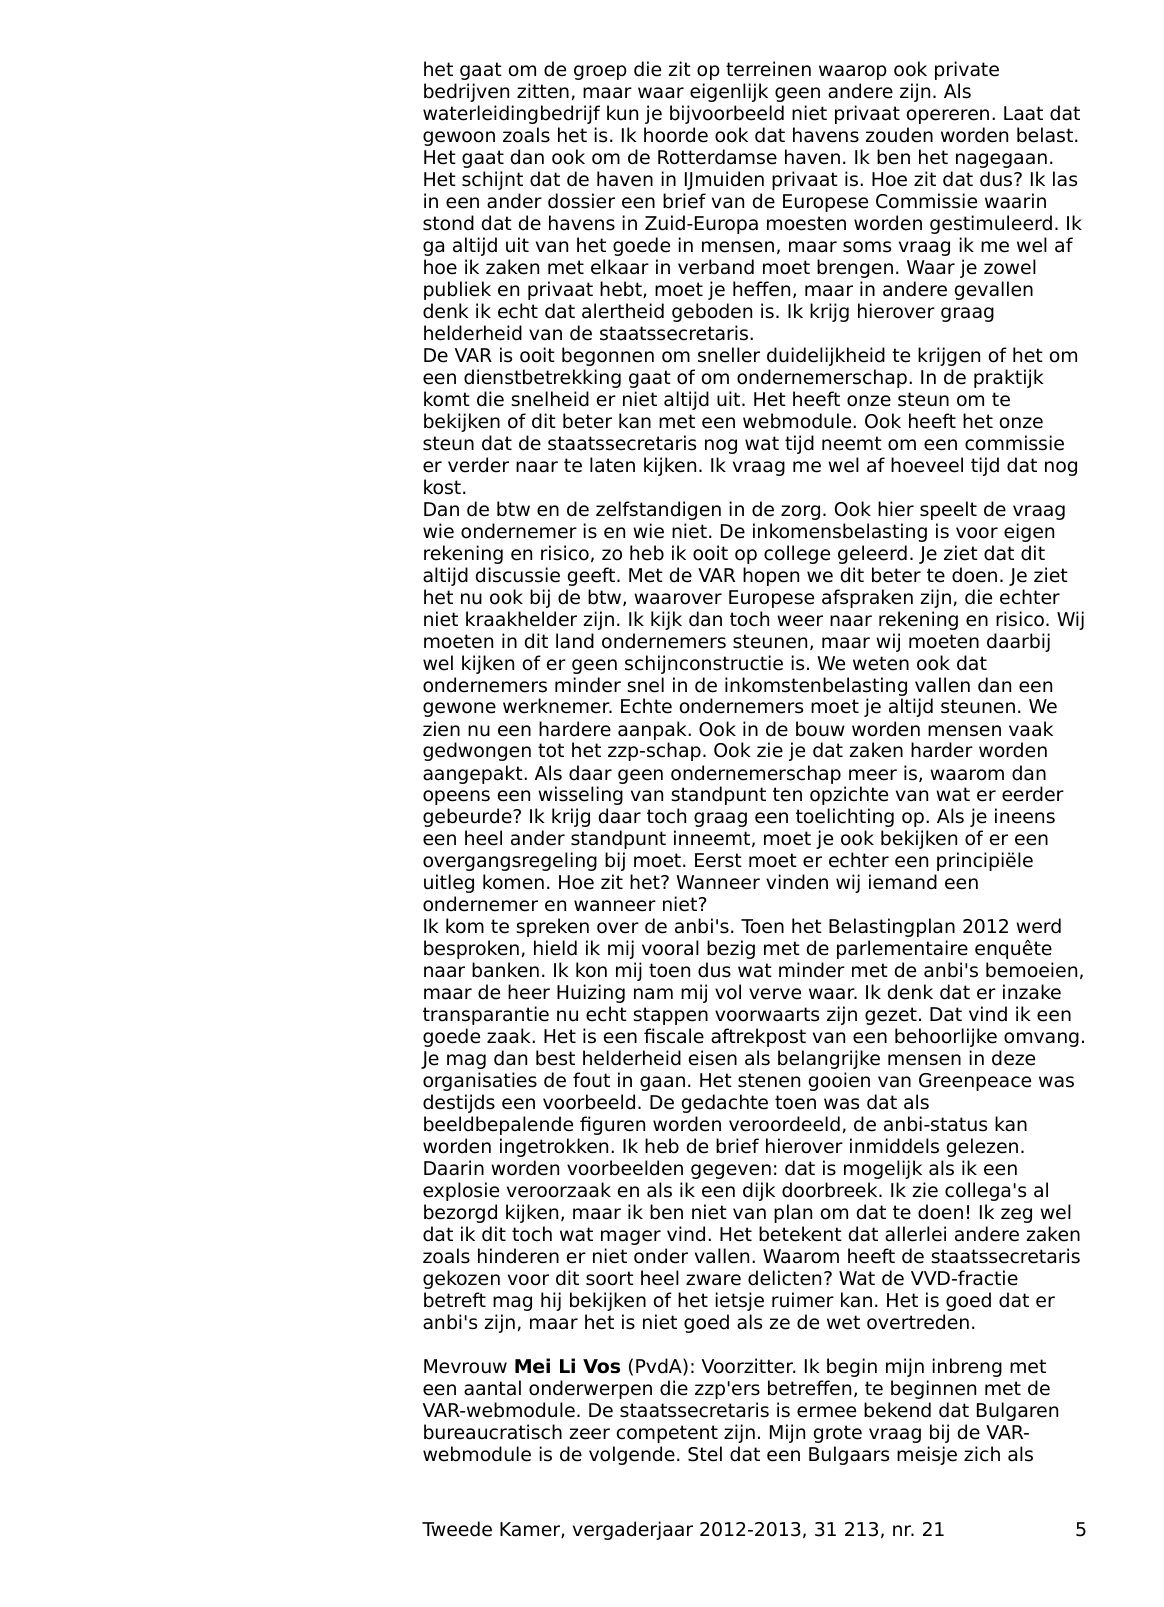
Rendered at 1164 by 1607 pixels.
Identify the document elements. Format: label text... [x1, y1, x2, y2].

text Mevrouw Mei Li Vos (PvdA): Voorzitter. Ik begin mijn inbreng met een aantal onderwerpen die zzp'ers betreffen, te beginnen met de VAR-webmodule. De staatssecretaris is ermee bekend dat Bulgaren bureaucratisch zeer competent zijn. Mijn grote vraag bij de VAR-webmodule is de volgende. Stel dat een Bulgaars meisje zich als [422, 1356, 1087, 1466]
text De VAR is ooit begonnen om sneller duidelijkheid te krijgen of het om een dienstbetrekking gaat of om ondernemerschap. In de praktijk komt die snelheid er niet altijd uit. Het heeft onze steun om te bekijken of dit beter kan met een webmodule. Ook heeft het onze steun dat de staatssecretaris nog wat tijd neemt om een commissie er verder naar te laten kijken. Ik vraag me wel af hoeveel tijd dat nog kost. [422, 345, 1087, 499]
text het gaat om de groep die zit op terreinen waarop ook private bedrijven zitten, maar waar eigenlijk geen andere zijn. Als waterleidingbedrijf kun je bijvoorbeeld niet privaat opereren. Laat dat gewoon zoals het is. Ik hoorde ook dat havens zouden worden belast. Het gaat dan ook om de Rotterdamse haven. Ik ben het nagegaan. Het schijnt dat de haven in IJmuiden privaat is. Hoe zit dat dus? Ik las in een ander dossier een brief van de Europese Commissie waarin stond dat de havens in Zuid-Europa moesten worden gestimuleerd. Ik ga altijd uit van het goede in mensen, maar soms vraag ik me wel af hoe ik zaken met elkaar in verband moet brengen. Waar je zowel publiek en privaat hebt, moet je heffen, maar in andere gevallen denk ik echt dat alertheid geboden is. Ik krijg hierover graag helderheid van de staatssecretaris. [422, 59, 1087, 345]
text Ik kom te spreken over de anbi's. Toen het Belastingplan 2012 werd besproken, hield ik mij vooral bezig met de parlementaire enquête naar banken. Ik kon mij toen dus wat minder met de anbi's bemoeien, maar de heer Huizing nam mij vol verve waar. Ik denk dat er inzake transparantie nu echt stappen voorwaarts zijn gezet. Dat vind ik een goede zaak. Het is een fiscale aftrekpost van een behoorlijke omvang. Je mag dan best helderheid eisen als belangrijke mensen in deze organisaties de fout in gaan. Het stenen gooien van Greenpeace was destijds een voorbeeld. De gedachte toen was dat als beeldbepalende figuren worden veroordeeld, de anbi-status kan worden ingetrokken. Ik heb de brief hierover inmiddels gelezen. Daarin worden voorbeelden gegeven: dat is mogelijk als ik een explosie veroorzaak en als ik een dijk doorbreek. Ik zie collega's al bezorgd kijken, maar ik ben niet van plan om dat te doen! Ik zeg wel dat ik dit toch wat mager vind. Het betekent dat allerlei andere zaken zoals hinderen er niet onder vallen. Waarom heeft de staatssecretaris gekozen voor dit soort heel zware delicten? Wat de VVD-fractie betreft mag hij bekijken of het ietsje ruimer kan. Het is goed dat er anbi's zijn, maar het is niet goed als ze de wet overtreden. [422, 916, 1087, 1334]
text Dan de btw en de zelfstandigen in de zorg. Ook hier speelt de vraag wie ondernemer is en wie niet. De inkomensbelasting is voor eigen rekening en risico, zo heb ik ooit op college geleerd. Je ziet dat dit altijd discussie geeft. Met de VAR hopen we dit beter te doen. Je ziet het nu ook bij de btw, waarover Europese afspraken zijn, die echter niet kraakhelder zijn. Ik kijk dan toch weer naar rekening en risico. Wij moeten in dit land ondernemers steunen, maar wij moeten daarbij wel kijken of er geen schijnconstructie is. We weten ook dat ondernemers minder snel in de inkomstenbelasting vallen dan een gewone werknemer. Echte ondernemers moet je altijd steunen. We zien nu een hardere aanpak. Ook in de bouw worden mensen vaak gedwongen tot het zzp-schap. Ook zie je dat zaken harder worden aangepakt. Als daar geen ondernemerschap meer is, waarom dan opeens een wisseling van standpunt ten opzichte van wat er eerder gebeurde? Ik krijg daar toch graag een toelichting op. Als je ineens een heel ander standpunt inneemt, moet je ook bekijken of er een overgangsregeling bij moet. Eerst moet er echter een principiële uitleg komen. Hoe zit het? Wanneer vinden wij iemand een ondernemer en wanneer niet? [422, 499, 1087, 916]
